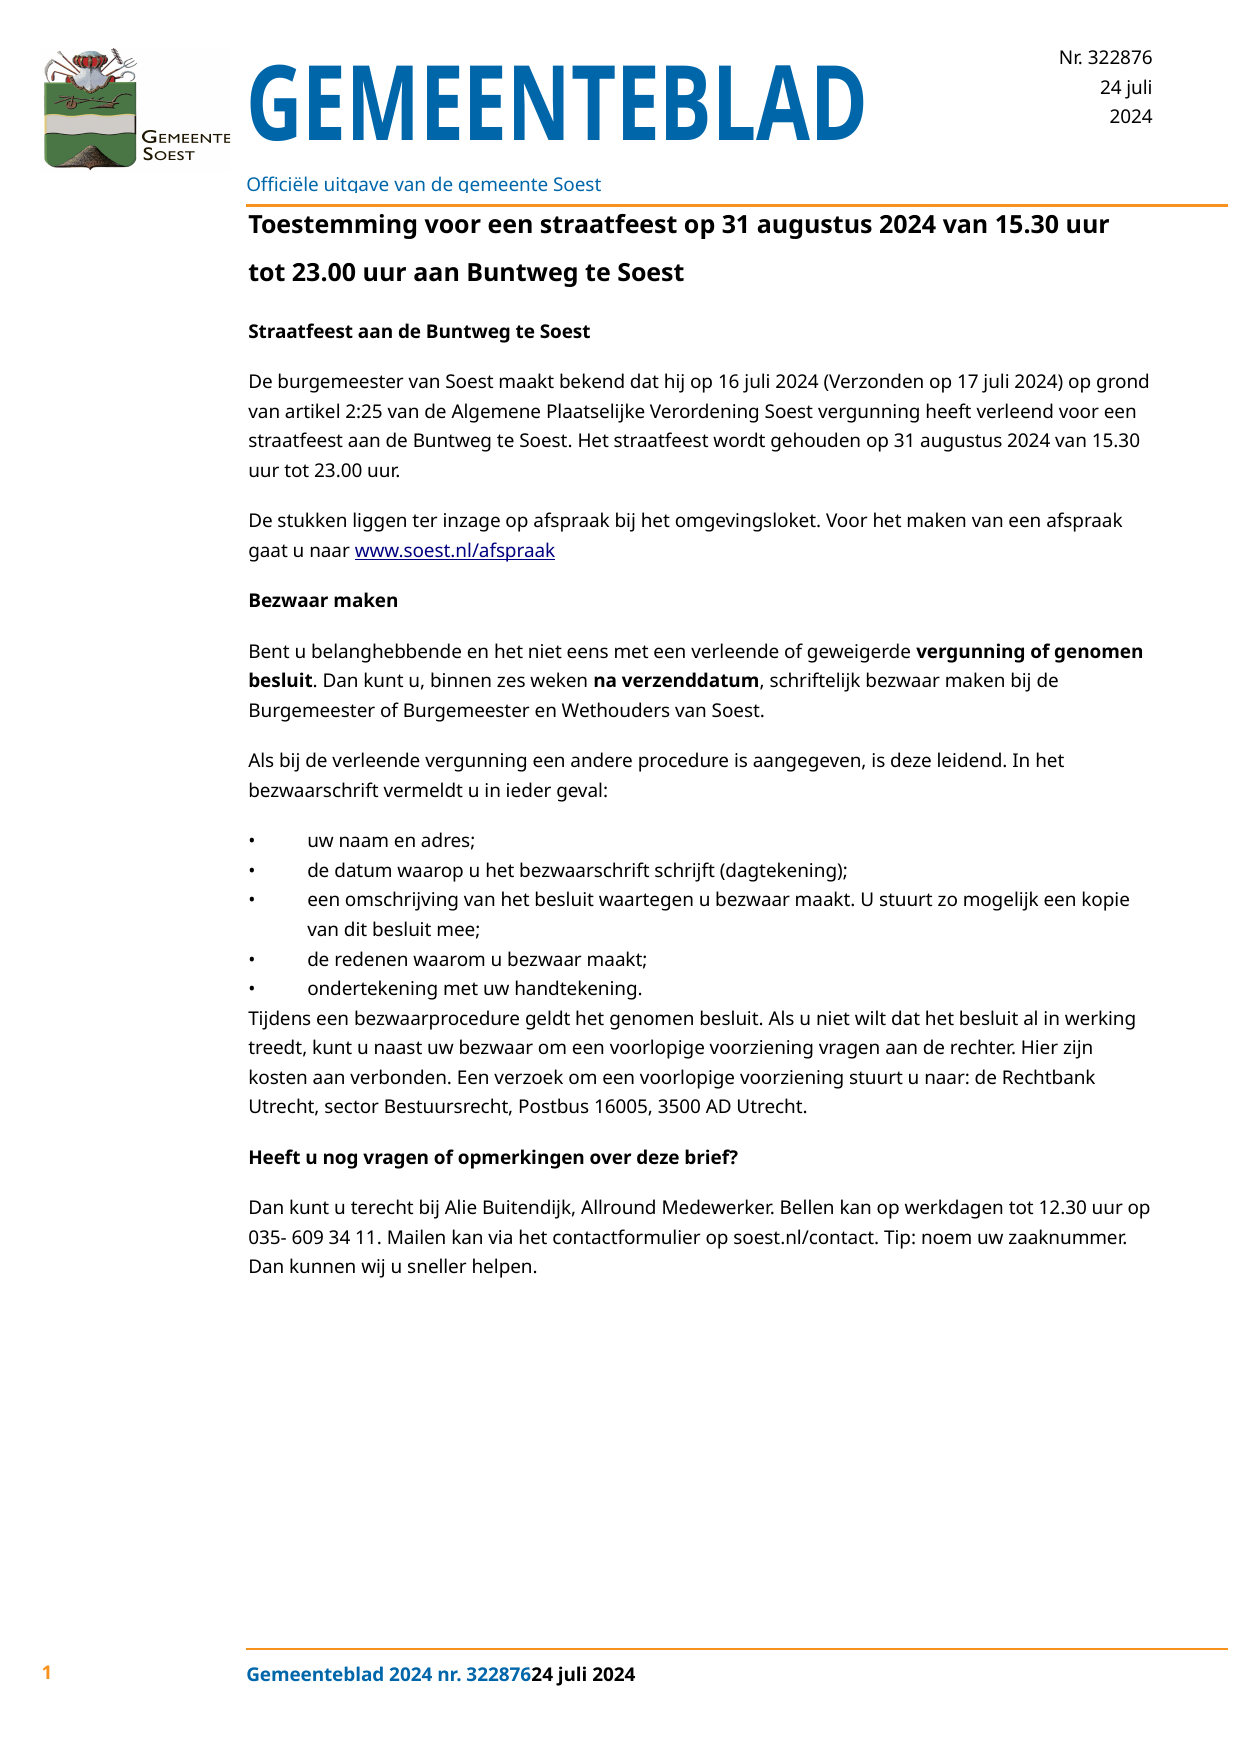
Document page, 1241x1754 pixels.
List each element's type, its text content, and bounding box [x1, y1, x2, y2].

list ondertekening met uw handtekening. [248, 975, 1152, 1001]
list een omschrijving van het besluit waartegen u bezwaar maakt. U stuurt zo mogelijk een kopie van dit besluit mee; [248, 887, 1152, 942]
text De stukken liggen ter inzage op afspraak bij het omgevingsloket. Voor het maken van een afspraak gaat u naar www.soest.nl/afspraak [248, 507, 1152, 563]
text Tijdens een bezwaarprocedure geldt het genomen besluit. Als u niet wilt dat het besluit al in werking treedt, kunt u naast uw bezwaar om een voorlopige voorziening vragen aan de rechter. Hier zijn kosten aan verbonden. Een verzoek om een voorlopige voorziening stuurt u naar: de Rechtbank Utrecht, sector Bestuursrecht, Postbus 16005, 3500 AD Utrecht. [248, 1005, 1152, 1119]
list de redenen waarom u bezwaar maakt; [248, 946, 1152, 972]
text Straatfeest aan de Buntweg te Soest [248, 318, 1152, 344]
text Bezwaar maken [248, 587, 1152, 613]
text Toestemming voor een straatfeest op 31 augustus 2024 van 15.30 uur tot 23.00 uur aan Buntweg te Soest [248, 207, 1152, 288]
text Dan kunt u terecht bij Alie Buitendijk, Allround Medewerker. Bellen kan op werkdagen tot 12.30 uur op 035- 609 34 11. Mailen kan via het contactformulier op soest.nl/contact. Tip: noem uw zaaknummer. Dan kunnen wij u sneller helpen. [248, 1194, 1152, 1279]
text De burgemeester van Soest maakt bekend dat hij op 16 juli 2024 (Verzonden op 17 juli 2024) op grond van artikel 2:25 van de Algemene Plaatselijke Verordening Soest vergunning heeft verleend voor een straatfeest aan de Buntweg te Soest. Het straatfeest wordt gehouden op 31 augustus 2024 van 15.30 uur tot 23.00 uur. [248, 368, 1152, 483]
picture [41, 47, 231, 172]
list uw naam en adres; [248, 827, 1152, 853]
text Bent u belanghebbende en het niet eens met een verleende of geweigerde vergunning of genomen besluit. Dan kunt u, binnen zes weken na verzenddatum, schriftelijk bezwaar maken bij de Burgemeester of Burgemeester en Wethouders van Soest. [248, 638, 1152, 723]
text Heeft u nog vragen of opmerkingen over deze brief? [248, 1144, 1152, 1170]
text Als bij de verleende vergunning een andere procedure is aangegeven, is deze leidend. In het bezwaarschrift vermeldt u in ieder geval: [248, 747, 1152, 803]
list de datum waarop u het bezwaarschrift schrijft (dagtekening); [248, 857, 1152, 883]
